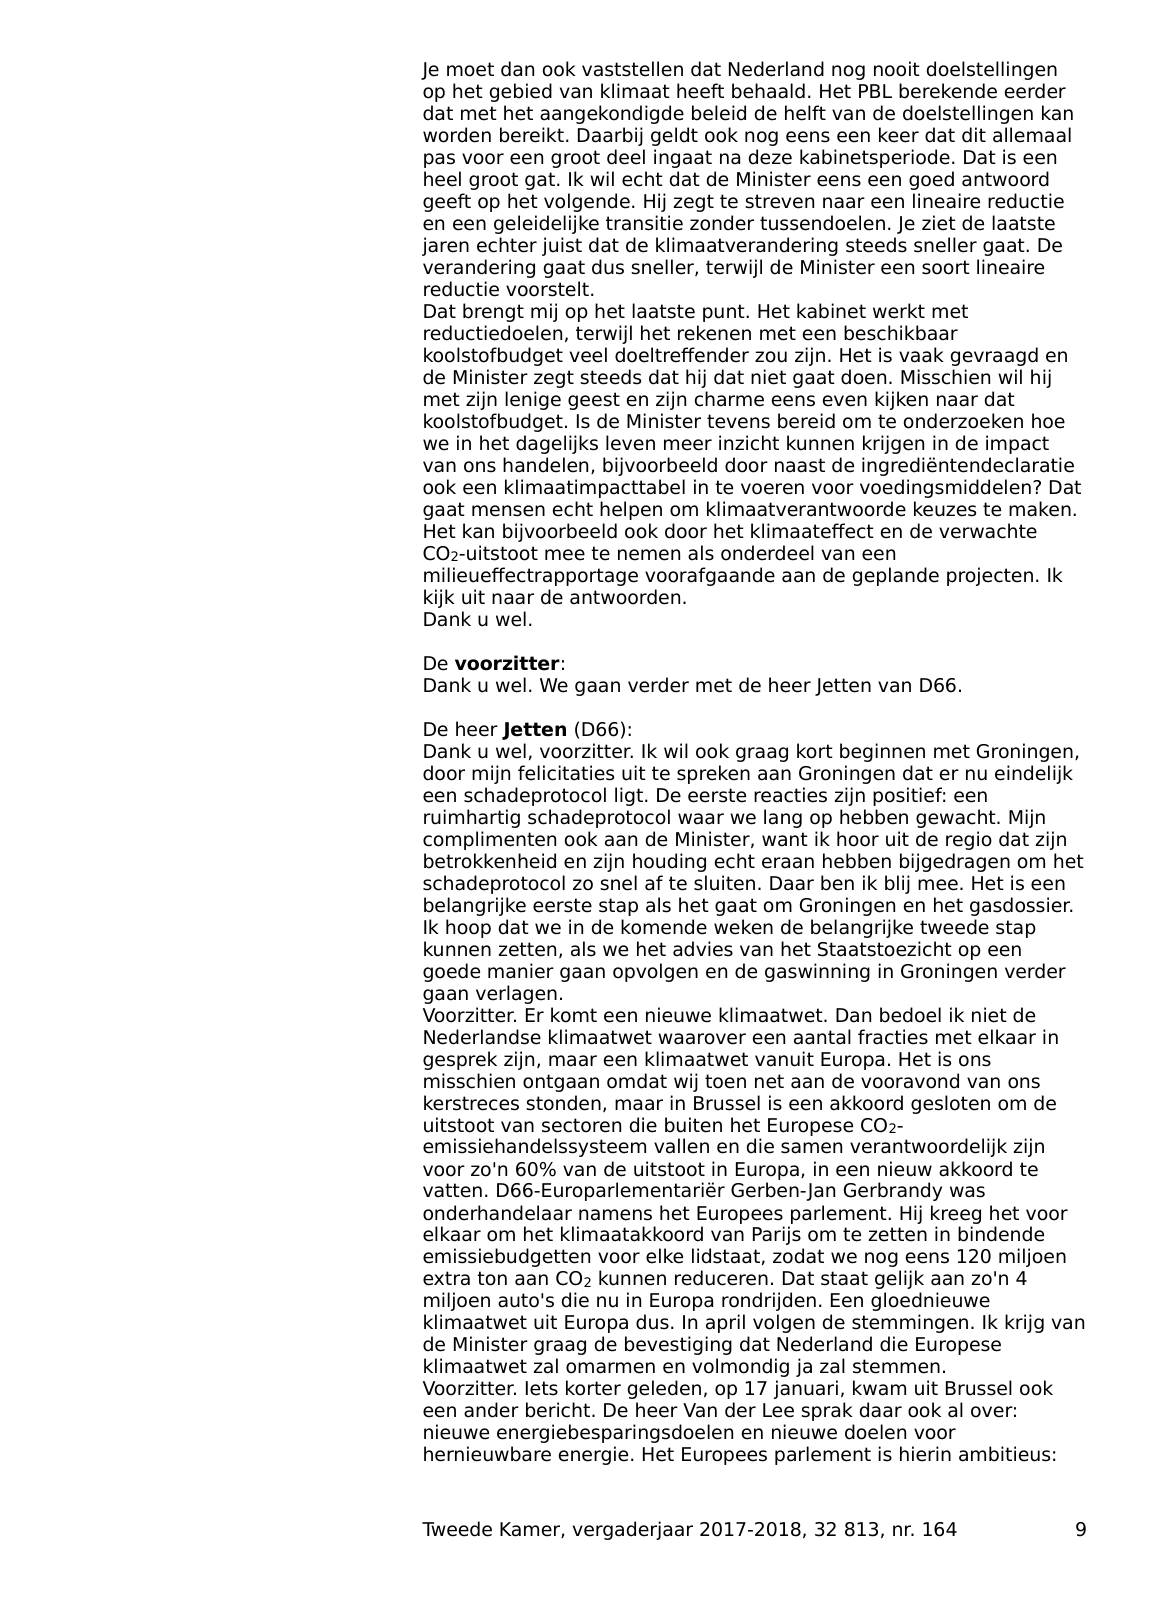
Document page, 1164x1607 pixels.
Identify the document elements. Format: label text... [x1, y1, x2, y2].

text De heer Jetten (D66): [422, 719, 1087, 741]
text Je moet dan ook vaststellen dat Nederland nog nooit doelstellingen op het gebied van klimaat heeft behaald. Het PBL berekende eerder dat met het aangekondigde beleid de helft van de doelstellingen kan worden bereikt. Daarbij geldt ook nog eens een keer dat dit allemaal pas voor een groot deel ingaat na deze kabinetsperiode. Dat is een heel groot gat. Ik wil echt dat de Minister eens een goed antwoord geeft op het volgende. Hij zegt te streven naar een lineaire reductie en een geleidelijke transitie zonder tussendoelen. Je ziet de laatste jaren echter juist dat de klimaatverandering steeds sneller gaat. De verandering gaat dus sneller, terwijl de Minister een soort lineaire reductie voorstelt. [422, 59, 1087, 301]
text Voorzitter. Er komt een nieuwe klimaatwet. Dan bedoel ik niet de Nederlandse klimaatwet waarover een aantal fracties met elkaar in gesprek zijn, maar een klimaatwet vanuit Europa. Het is ons misschien ontgaan omdat wij toen net aan de vooravond van ons kerstreces stonden, maar in Brussel is een akkoord gesloten om de uitstoot van sectoren die buiten het Europese CO2-emissiehandelssysteem vallen en die samen verantwoordelijk zijn voor zo'n 60% van de uitstoot in Europa, in een nieuw akkoord te vatten. D66-Europarlementariër Gerben-Jan Gerbrandy was onderhandelaar namens het Europees parlement. Hij kreeg het voor elkaar om het klimaatakkoord van Parijs om te zetten in bindende emissiebudgetten voor elke lidstaat, zodat we nog eens 120 miljoen extra ton aan CO2 kunnen reduceren. Dat staat gelijk aan zo'n 4 miljoen auto's die nu in Europa rondrijden. Een gloednieuwe klimaatwet uit Europa dus. In april volgen de stemmingen. Ik krijg van de Minister graag de bevestiging dat Nederland die Europese klimaatwet zal omarmen en volmondig ja zal stemmen. [422, 1004, 1087, 1378]
text De voorzitter: [422, 653, 1087, 675]
text Dank u wel. [422, 608, 1087, 631]
text Dank u wel. We gaan verder met de heer Jetten van D66. [422, 675, 1087, 697]
text Dank u wel, voorzitter. Ik wil ook graag kort beginnen met Groningen, door mijn felicitaties uit te spreken aan Groningen dat er nu eindelijk een schadeprotocol ligt. De eerste reacties zijn positief: een ruimhartig schadeprotocol waar we lang op hebben gewacht. Mijn complimenten ook aan de Minister, want ik hoor uit de regio dat zijn betrokkenheid en zijn houding echt eraan hebben bijgedragen om het schadeprotocol zo snel af te sluiten. Daar ben ik blij mee. Het is een belangrijke eerste stap als het gaat om Groningen en het gasdossier. Ik hoop dat we in de komende weken de belangrijke tweede stap kunnen zetten, als we het advies van het Staatstoezicht op een goede manier gaan opvolgen en de gaswinning in Groningen verder gaan verlagen. [422, 741, 1087, 1004]
text Dat brengt mij op het laatste punt. Het kabinet werkt met reductiedoelen, terwijl het rekenen met een beschikbaar koolstofbudget veel doeltreffender zou zijn. Het is vaak gevraagd en de Minister zegt steeds dat hij dat niet gaat doen. Misschien wil hij met zijn lenige geest en zijn charme eens even kijken naar dat koolstofbudget. Is de Minister tevens bereid om te onderzoeken hoe we in het dagelijks leven meer inzicht kunnen krijgen in de impact van ons handelen, bijvoorbeeld door naast de ingrediëntendeclaratie ook een klimaatimpacttabel in te voeren voor voedingsmiddelen? Dat gaat mensen echt helpen om klimaatverantwoorde keuzes te maken. Het kan bijvoorbeeld ook door het klimaateffect en de verwachte CO2-uitstoot mee te nemen als onderdeel van een milieueffectrapportage voorafgaande aan de geplande projecten. Ik kijk uit naar de antwoorden. [422, 301, 1087, 608]
text Voorzitter. Iets korter geleden, op 17 januari, kwam uit Brussel ook een ander bericht. De heer Van der Lee sprak daar ook al over: nieuwe energiebesparingsdoelen en nieuwe doelen voor hernieuwbare energie. Het Europees parlement is hierin ambitieus: [422, 1378, 1087, 1466]
